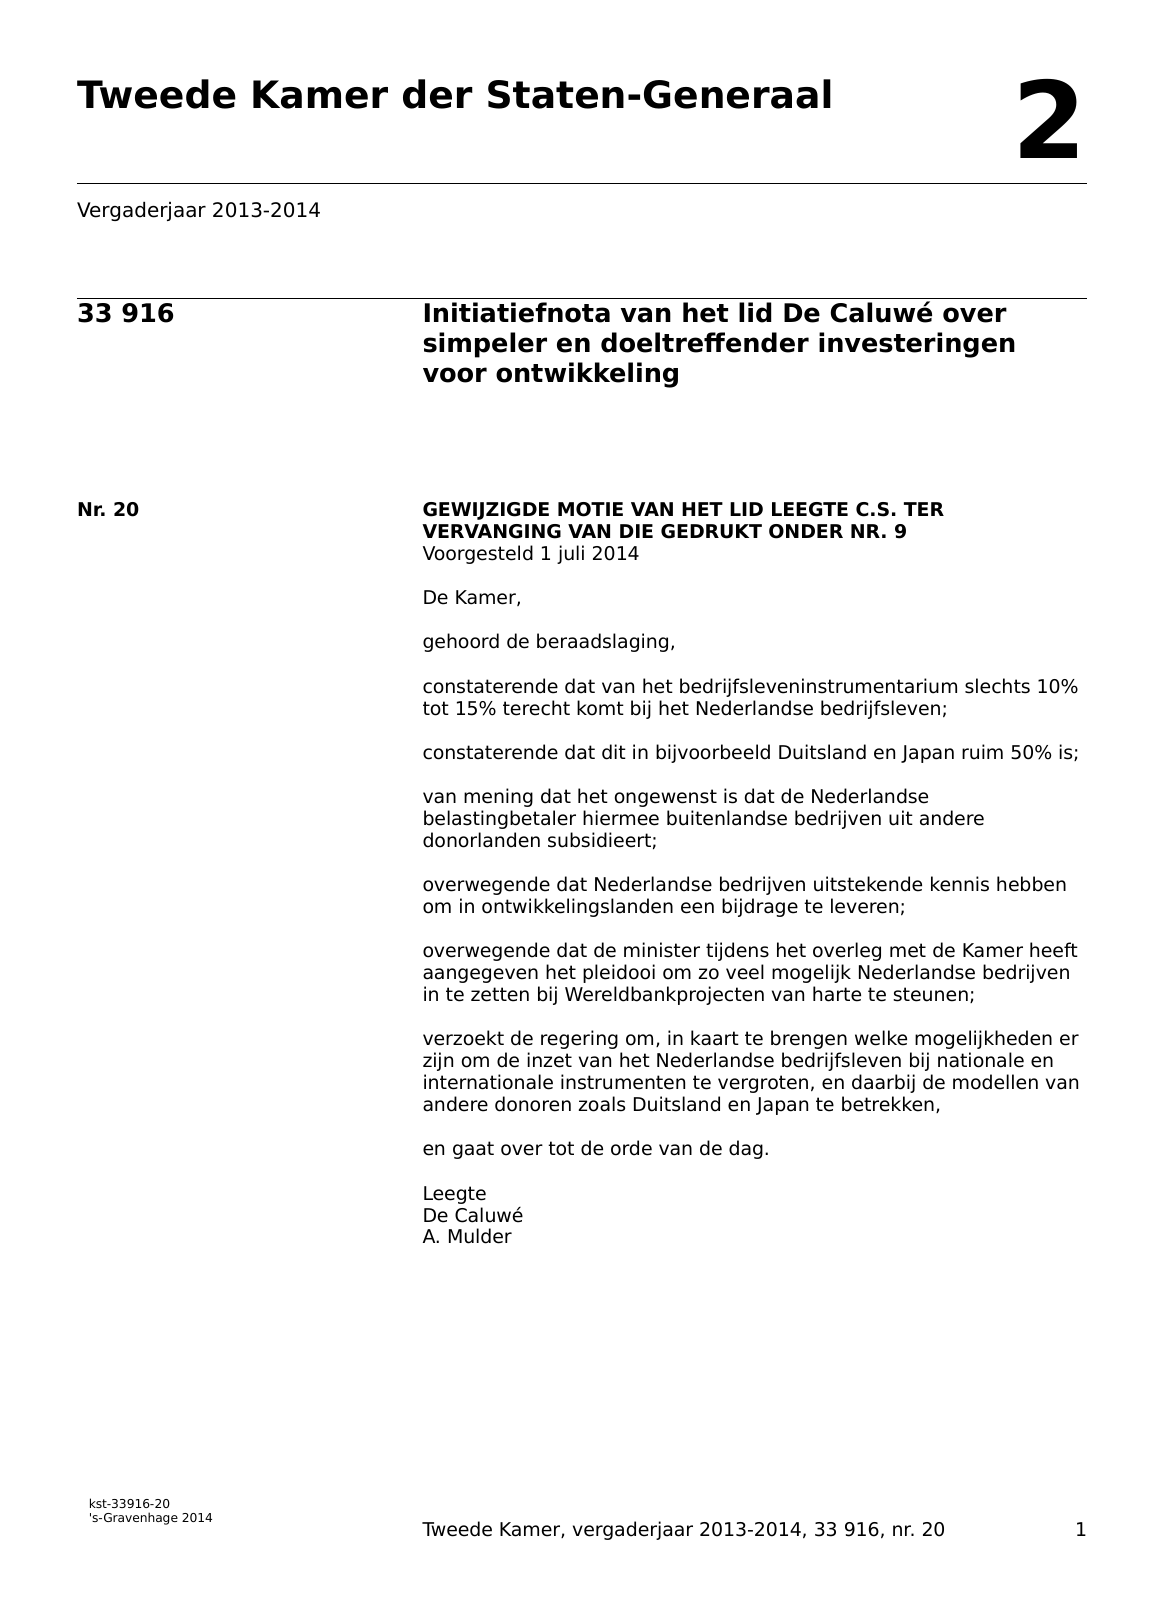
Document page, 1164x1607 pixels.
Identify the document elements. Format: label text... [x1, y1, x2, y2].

text verzoekt de regering om, in kaart te brengen welke mogelijkheden er zijn om de inzet van het Nederlandse bedrijfsleven bij nationale en internationale instrumenten te vergroten, en daarbij de modellen van andere donoren zoals Duitsland en Japan te betrekken, [422, 1028, 1087, 1116]
text De Kamer, [422, 587, 1087, 609]
table_header Tweede Kamer der Staten-Generaal [77, 59, 886, 183]
text constaterende dat dit in bijvoorbeeld Duitsland en Japan ruim 50% is; [422, 742, 1087, 764]
text en gaat over tot de orde van de dag. [422, 1138, 1087, 1160]
subtitle Nr. 20 GEWIJZIGDE MOTIE VAN HET LID LEEGTE C.S. TER VERVANGING VAN DIE GEDRUKT ONDER NR. 9 [77, 499, 1087, 543]
text overwegende dat de minister tijdens het overleg met de Kamer heeft aangegeven het pleidooi om zo veel mogelijk Nederlandse bedrijven in te zetten bij Wereldbankprojecten van harte te steunen; [422, 940, 1087, 1006]
text kst-33916-20 [88, 1497, 323, 1511]
text gehoord de beraadslaging, [422, 631, 1087, 653]
text constaterende dat van het bedrijfsleveninstrumentarium slechts 10% tot 15% terecht komt bij het Nederlandse bedrijfsleven; [422, 676, 1087, 719]
text De Caluwé [422, 1204, 1087, 1226]
text Leegte [422, 1182, 1087, 1204]
text A. Mulder [422, 1226, 1087, 1248]
text van mening dat het ongewenst is dat de Nederlandse belastingbetaler hiermee buitenlandse bedrijven uit andere donorlanden subsidieert; [422, 786, 1087, 852]
subtitle 33 916 Initiatiefnota van het lid De Caluwé over simpeler en doeltreffender investeringen voor ontwikkeling [77, 299, 1087, 388]
table_cell Vergaderjaar 2013-2014 [77, 184, 1087, 298]
text 's-Gravenhage 2014 [88, 1511, 323, 1525]
text overwegende dat Nederlandse bedrijven uitstekende kennis hebben om in ontwikkelingslanden een bijdrage te leveren; [422, 874, 1087, 918]
text Voorgesteld 1 juli 2014 [422, 543, 1087, 565]
table_header 2 [886, 59, 1087, 183]
